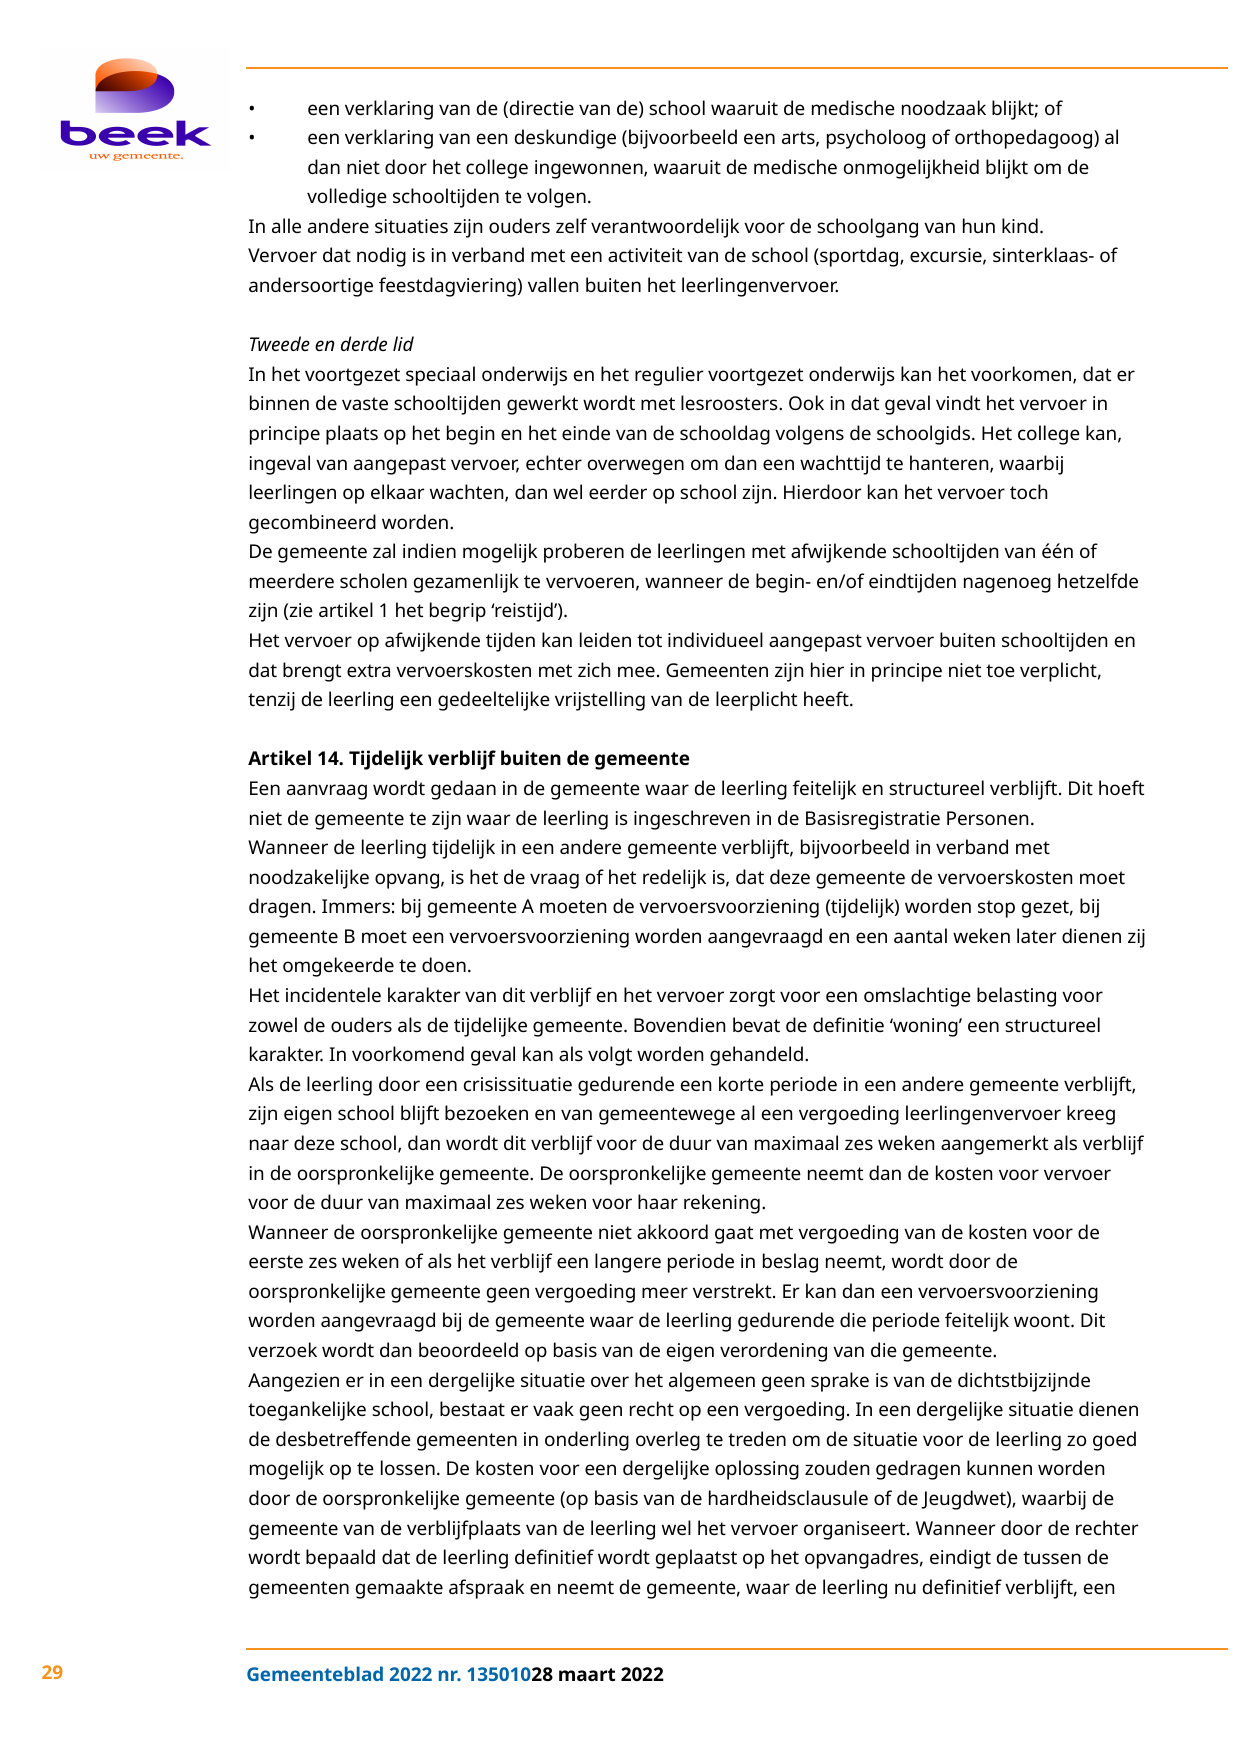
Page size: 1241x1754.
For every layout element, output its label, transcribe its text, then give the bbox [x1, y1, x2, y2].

text In het voortgezet speciaal onderwijs en het regulier voortgezet onderwijs kan het voorkomen, dat er binnen de vaste schooltijden gewerkt wordt met lesroosters. Ook in dat geval vindt het vervoer in principe plaats op het begin en het einde van de schooldag volgens de schoolgids. Het college kan, ingeval van aangepast vervoer, echter overwegen om dan een wachttijd te hanteren, waarbij leerlingen op elkaar wachten, dan wel eerder op school zijn. Hierdoor kan het vervoer toch gecombineerd worden. [248, 361, 1152, 535]
text Het vervoer op afwijkende tijden kan leiden tot individueel aangepast vervoer buiten schooltijden en dat brengt extra vervoerskosten met zich mee. Gemeenten zijn hier in principe niet toe verplicht, tenzij de leerling een gedeeltelijke vrijstelling van de leerplicht heeft. [248, 627, 1152, 712]
text Tweede en derde lid [248, 331, 1152, 357]
text De gemeente zal indien mogelijk proberen de leerlingen met afwijkende schooltijden van één of meerdere scholen gezamenlijk te vervoeren, wanneer de begin- en/of eindtijden nagenoeg hetzelfde zijn (zie artikel 1 het begrip ‘reistijd’). [248, 538, 1152, 623]
text Een aanvraag wordt gedaan in de gemeente waar de leerling feitelijk en structureel verblijft. Dit hoeft niet de gemeente te zijn waar de leerling is ingeschreven in de Basisregistratie Personen. [248, 775, 1152, 831]
text Wanneer de leerling tijdelijk in een andere gemeente verblijft, bijvoorbeeld in verband met noodzakelijke opvang, is het de vraag of het redelijk is, dat deze gemeente de vervoerskosten moet dragen. Immers: bij gemeente A moeten de vervoersvoorziening (tijdelijk) worden stop gezet, bij gemeente B moet een vervoersvoorziening worden aangevraagd en een aantal weken later dienen zij het omgekeerde te doen. [248, 834, 1152, 978]
text Het incidentele karakter van dit verblijf en het vervoer zorgt voor een omslachtige belasting voor zowel de ouders als de tijdelijke gemeente. Bovendien bevat de definitie ‘woning’ een structureel karakter. In voorkomend geval kan als volgt worden gehandeld. [248, 982, 1152, 1067]
list een verklaring van een deskundige (bijvoorbeeld een arts, psycholoog of orthopedagoog) al dan niet door het college ingewonnen, waaruit de medische onmogelijkheid blijkt om de volledige schooltijden te volgen. [248, 124, 1152, 209]
text Artikel 14. Tijdelijk verblijf buiten de gemeente [248, 746, 1152, 771]
text Aangezien er in een dergelijke situatie over het algemeen geen sprake is van de dichtstbijzijnde toegankelijke school, bestaat er vaak geen recht op een vergoeding. In een dergelijke situatie dienen de desbetreffende gemeenten in onderling overleg te treden om de situatie voor de leerling zo goed mogelijk op te lossen. De kosten voor een dergelijke oplossing zouden gedragen kunnen worden door de oorspronkelijke gemeente (op basis van de hardheidsclausule of de Jeugdwet), waarbij de gemeente van de verblijfplaats van de leerling wel het vervoer organiseert. Wanneer door de rechter wordt bepaald dat de leerling definitief wordt geplaatst op het opvangadres, eindigt de tussen de gemeenten gemaakte afspraak en neemt de gemeente, waar de leerling nu definitief verblijft, een [248, 1367, 1152, 1600]
text Wanneer de oorspronkelijke gemeente niet akkoord gaat met vergoeding van de kosten voor de eerste zes weken of als het verblijf een langere periode in beslag neemt, wordt door de oorspronkelijke gemeente geen vergoeding meer verstrekt. Er kan dan een vervoersvoorziening worden aangevraagd bij de gemeente waar de leerling gedurende die periode feitelijk woont. Dit verzoek wordt dan beoordeeld op basis van de eigen verordening van die gemeente. [248, 1219, 1152, 1363]
text Als de leerling door een crisissituatie gedurende een korte periode in een andere gemeente verblijft, zijn eigen school blijft bezoeken en van gemeentewege al een vergoeding leerlingenvervoer kreeg naar deze school, dan wordt dit verblijf voor de duur van maximaal zes weken aangemerkt als verblijf in de oorspronkelijke gemeente. De oorspronkelijke gemeente neemt dan de kosten voor vervoer voor de duur van maximaal zes weken voor haar rekening. [248, 1071, 1152, 1215]
list een verklaring van de (directie van de) school waaruit de medische noodzaak blijkt; of [248, 95, 1152, 121]
picture [41, 47, 231, 172]
text In alle andere situaties zijn ouders zelf verantwoordelijk voor de schoolgang van hun kind. [248, 213, 1152, 239]
text Vervoer dat nodig is in verband met een activiteit van de school (sportdag, excursie, sinterklaas- of andersoortige feestdagviering) vallen buiten het leerlingenvervoer. [248, 243, 1152, 298]
